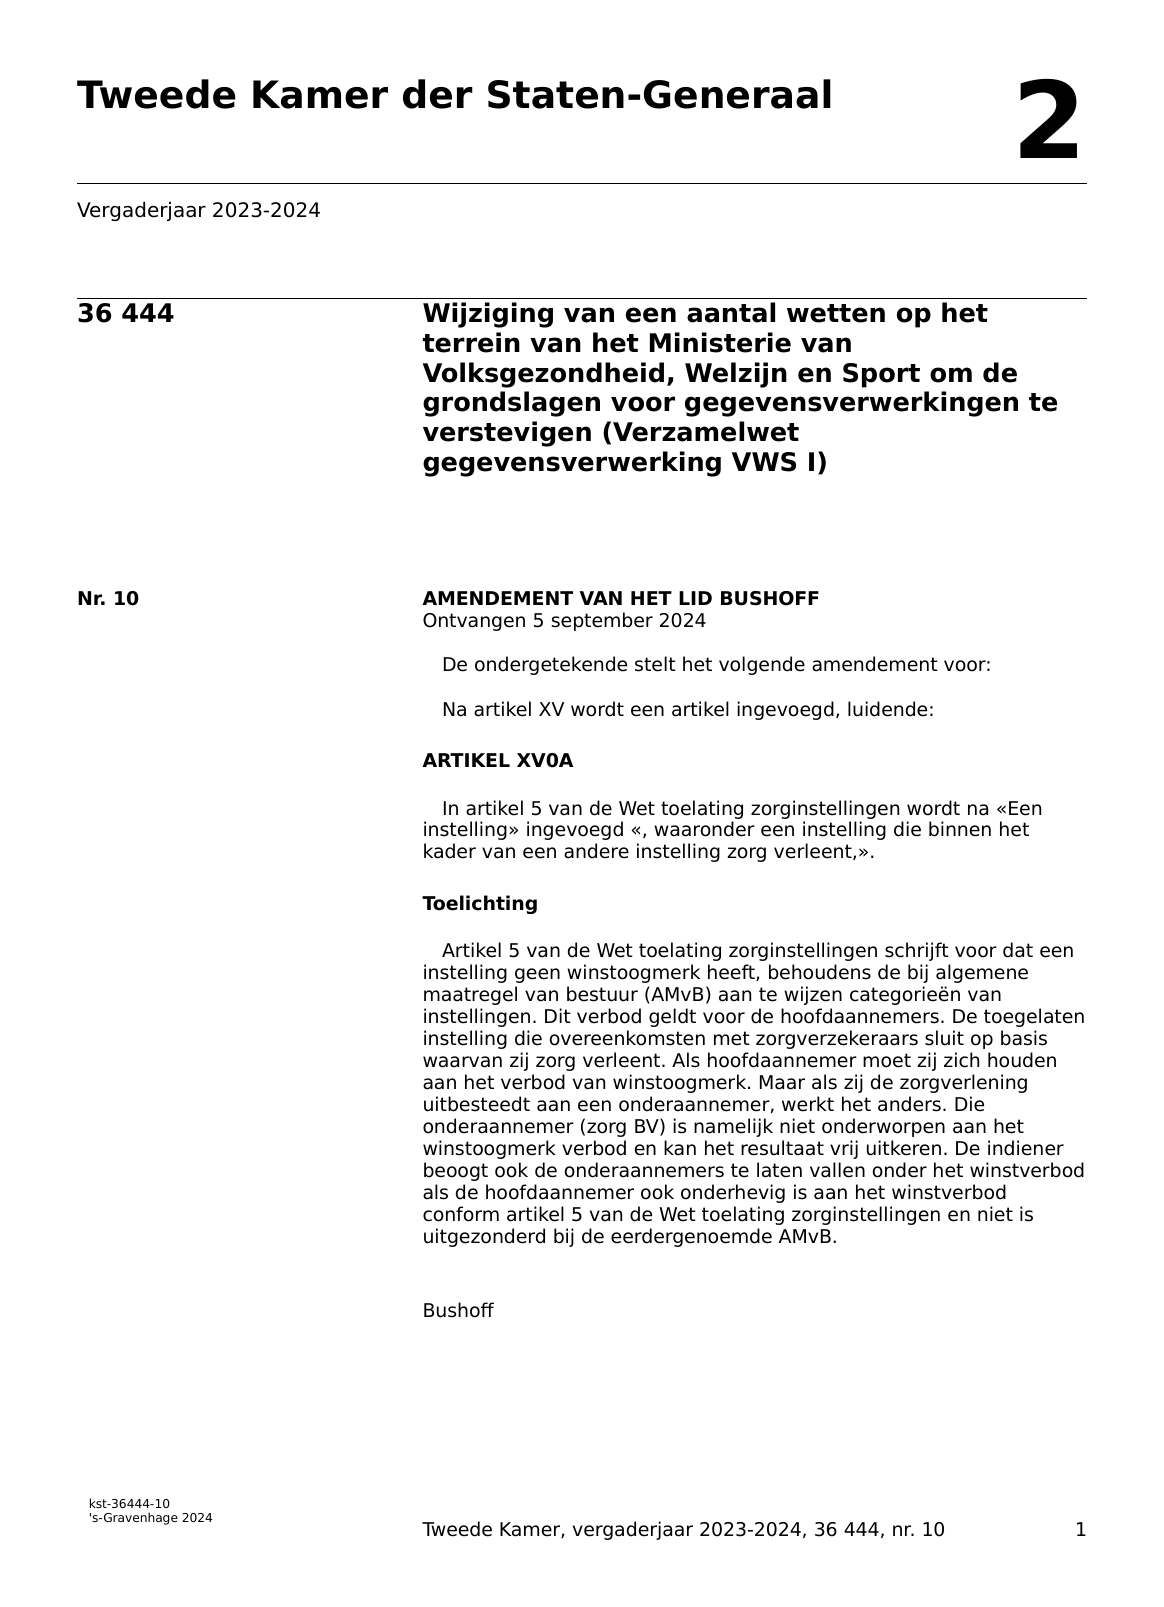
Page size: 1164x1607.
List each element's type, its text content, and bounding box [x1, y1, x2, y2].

table_header Tweede Kamer der Staten-Generaal [77, 59, 886, 183]
text De ondergetekende stelt het volgende amendement voor: [422, 654, 1087, 676]
subtitle Toelichting [422, 893, 1087, 915]
subtitle ARTIKEL XV0A [422, 750, 1087, 772]
subtitle Nr. 10 AMENDEMENT VAN HET LID BUSHOFF [77, 588, 1087, 610]
text In artikel 5 van de Wet toelating zorginstellingen wordt na «Een instelling» ingevoegd «, waaronder een instelling die binnen het kader van een andere instelling zorg verleent,». [422, 797, 1087, 863]
text Na artikel XV wordt een artikel ingevoegd, luidende: [422, 698, 1087, 720]
table_header 2 [886, 59, 1087, 183]
text Ontvangen 5 september 2024 [422, 610, 1087, 632]
text kst-36444-10 [88, 1497, 323, 1511]
table_cell Vergaderjaar 2023-2024 [77, 184, 1087, 298]
text Bushoff [422, 1278, 1087, 1322]
subtitle 36 444 Wijziging van een aantal wetten op het terrein van het Ministerie van Volksgezondheid, Welzijn en Sport om de grondslagen voor gegevensverwerkingen te verstevigen (Verzamelwet gegevensverwerking VWS I) [77, 299, 1087, 477]
text 's-Gravenhage 2024 [88, 1511, 323, 1525]
text Artikel 5 van de Wet toelating zorginstellingen schrijft voor dat een instelling geen winstoogmerk heeft, behoudens de bij algemene maatregel van bestuur (AMvB) aan te wijzen categorieën van instellingen. Dit verbod geldt voor de hoofdaannemers. De toegelaten instelling die overeenkomsten met zorgverzekeraars sluit op basis waarvan zij zorg verleent. Als hoofdaannemer moet zij zich houden aan het verbod van winstoogmerk. Maar als zij de zorgverlening uitbesteedt aan een onderaannemer, werkt het anders. Die onderaannemer (zorg BV) is namelijk niet onderworpen aan het winstoogmerk verbod en kan het resultaat vrij uitkeren. De indiener beoogt ook de onderaannemers te laten vallen onder het winstverbod als de hoofdaannemer ook onderhevig is aan het winstverbod conform artikel 5 van de Wet toelating zorginstellingen en niet is uitgezonderd bij de eerdergenoemde AMvB. [422, 940, 1087, 1248]
